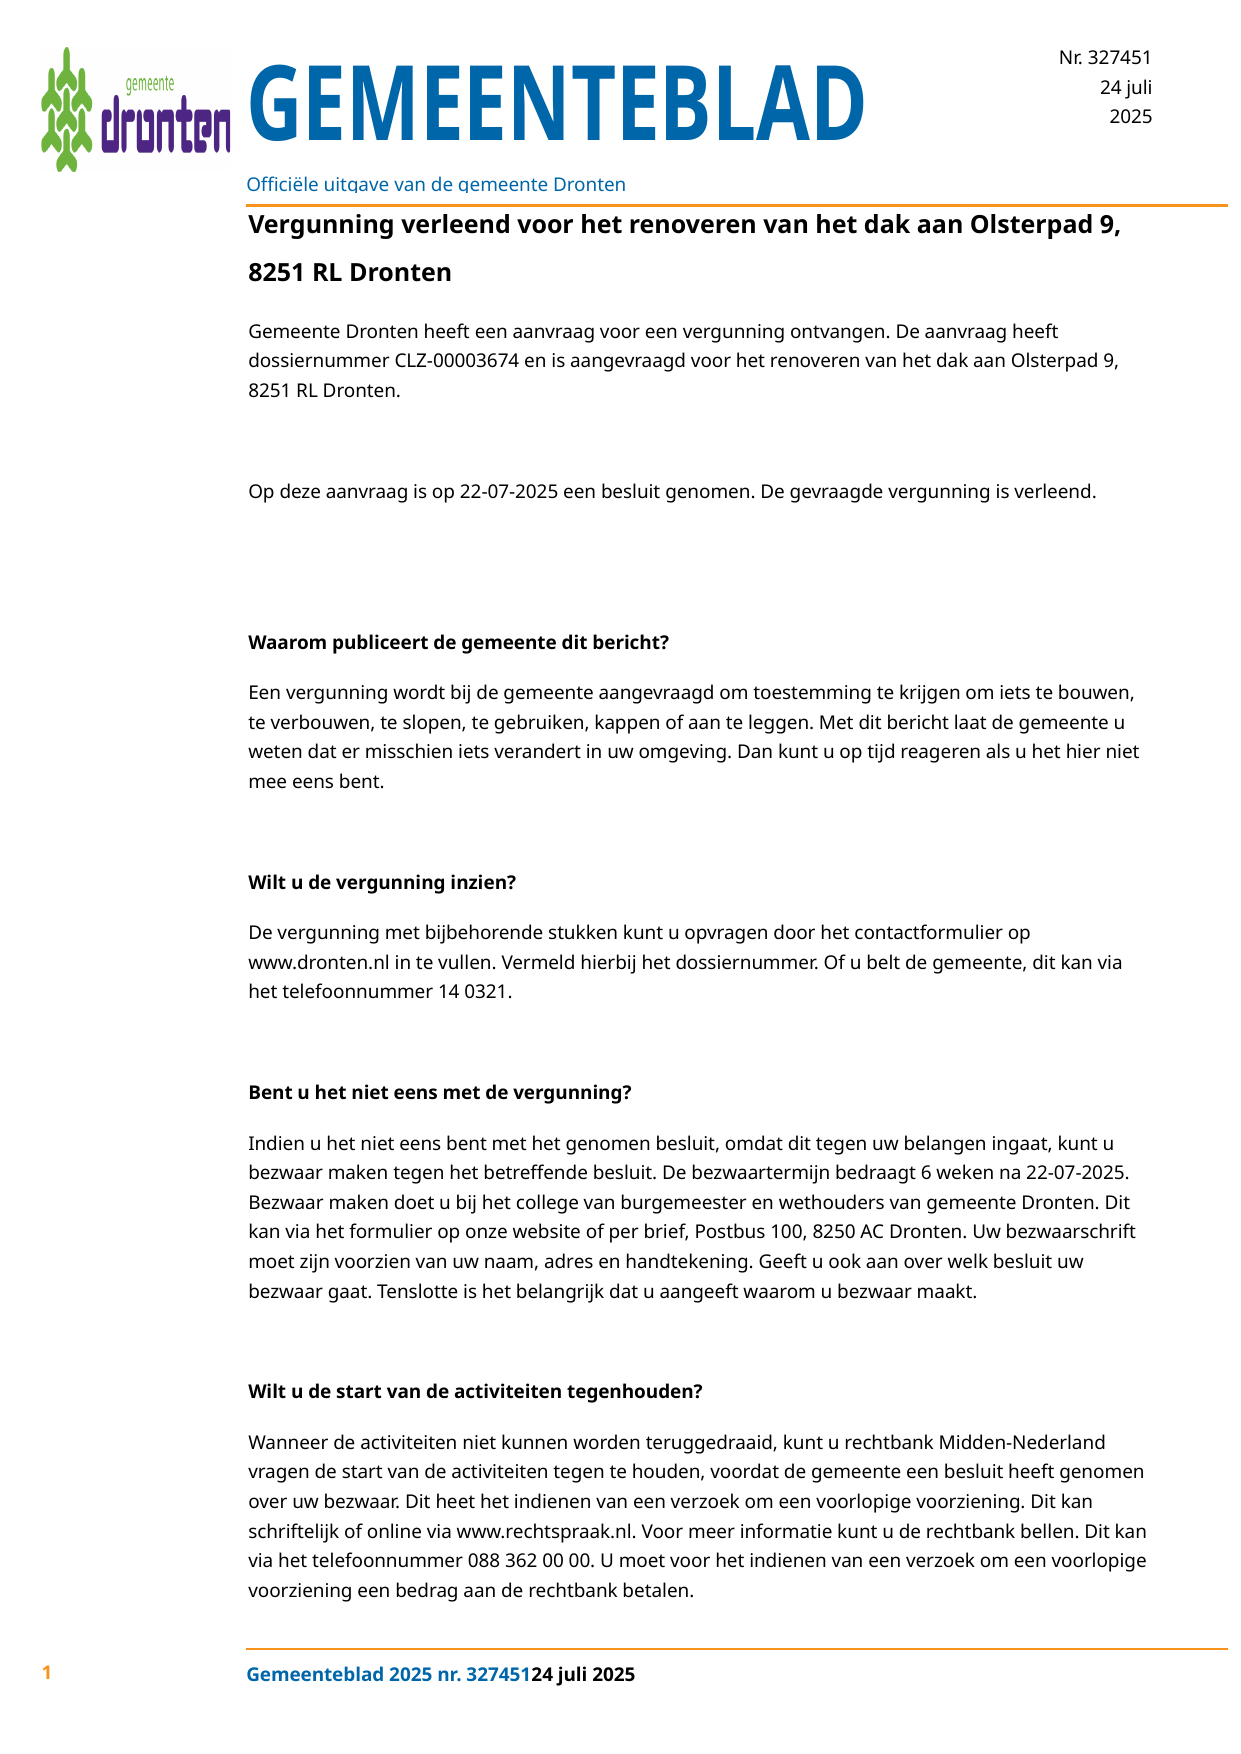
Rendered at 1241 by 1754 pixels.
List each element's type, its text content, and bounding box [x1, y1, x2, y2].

text Wilt u de start van de activiteiten tegenhouden? [248, 1379, 1152, 1404]
picture [41, 47, 231, 172]
text Vergunning verleend voor het renoveren van het dak aan Olsterpad 9, 8251 RL Dronten [248, 207, 1152, 288]
text Wilt u de vergunning inzien? [248, 869, 1152, 895]
text De vergunning met bijbehorende stukken kunt u opvragen door het contactformulier op www.dronten.nl in te vullen. Vermeld hierbij het dossiernummer. Of u belt de gemeente, dit kan via het telefoonnummer 14 0321. [248, 919, 1152, 1004]
text Wanneer de activiteiten niet kunnen worden teruggedraaid, kunt u rechtbank Midden-Nederland vragen de start van de activiteiten tegen te houden, voordat de gemeente een besluit heeft genomen over uw bezwaar. Dit heet het indienen van een verzoek om een voorlopige voorziening. Dit kan schriftelijk of online via www.rechtspraak.nl. Voor meer informatie kunt u de rechtbank bellen. Dit kan via het telefoonnummer 088 362 00 00. U moet voor het indienen van een verzoek om een voorlopige voorziening een bedrag aan de rechtbank betalen. [248, 1429, 1152, 1603]
text Een vergunning wordt bij de gemeente aangevraagd om toestemming te krijgen om iets te bouwen, te verbouwen, te slopen, te gebruiken, kappen of aan te leggen. Met dit bericht laat de gemeente u weten dat er misschien iets verandert in uw omgeving. Dan kunt u op tijd reageren als u het hier niet mee eens bent. [248, 679, 1152, 794]
text Gemeente Dronten heeft een aanvraag voor een vergunning ontvangen. De aanvraag heeft dossiernummer CLZ-00003674 en is aangevraagd voor het renoveren van het dak aan Olsterpad 9, 8251 RL Dronten. [248, 318, 1152, 403]
text Bent u het niet eens met de vergunning? [248, 1079, 1152, 1105]
text Indien u het niet eens bent met het genomen besluit, omdat dit tegen uw belangen ingaat, kunt u bezwaar maken tegen het betreffende besluit. De bezwaartermijn bedraagt 6 weken na 22-07-2025. Bezwaar maken doet u bij het college van burgemeester en wethouders van gemeente Dronten. Dit kan via het formulier op onze website of per brief, Postbus 100, 8250 AC Dronten. Uw bezwaarschrift moet zijn voorzien van uw naam, adres en handtekening. Geeft u ook aan over welk besluit uw bezwaar gaat. Tenslotte is het belangrijk dat u aangeeft waarom u bezwaar maakt. [248, 1130, 1152, 1304]
text Waarom publiceert de gemeente dit bericht? [248, 629, 1152, 655]
text Op deze aanvraag is op 22-07-2025 een besluit genomen. De gevraagde vergunning is verleend. [248, 478, 1152, 504]
